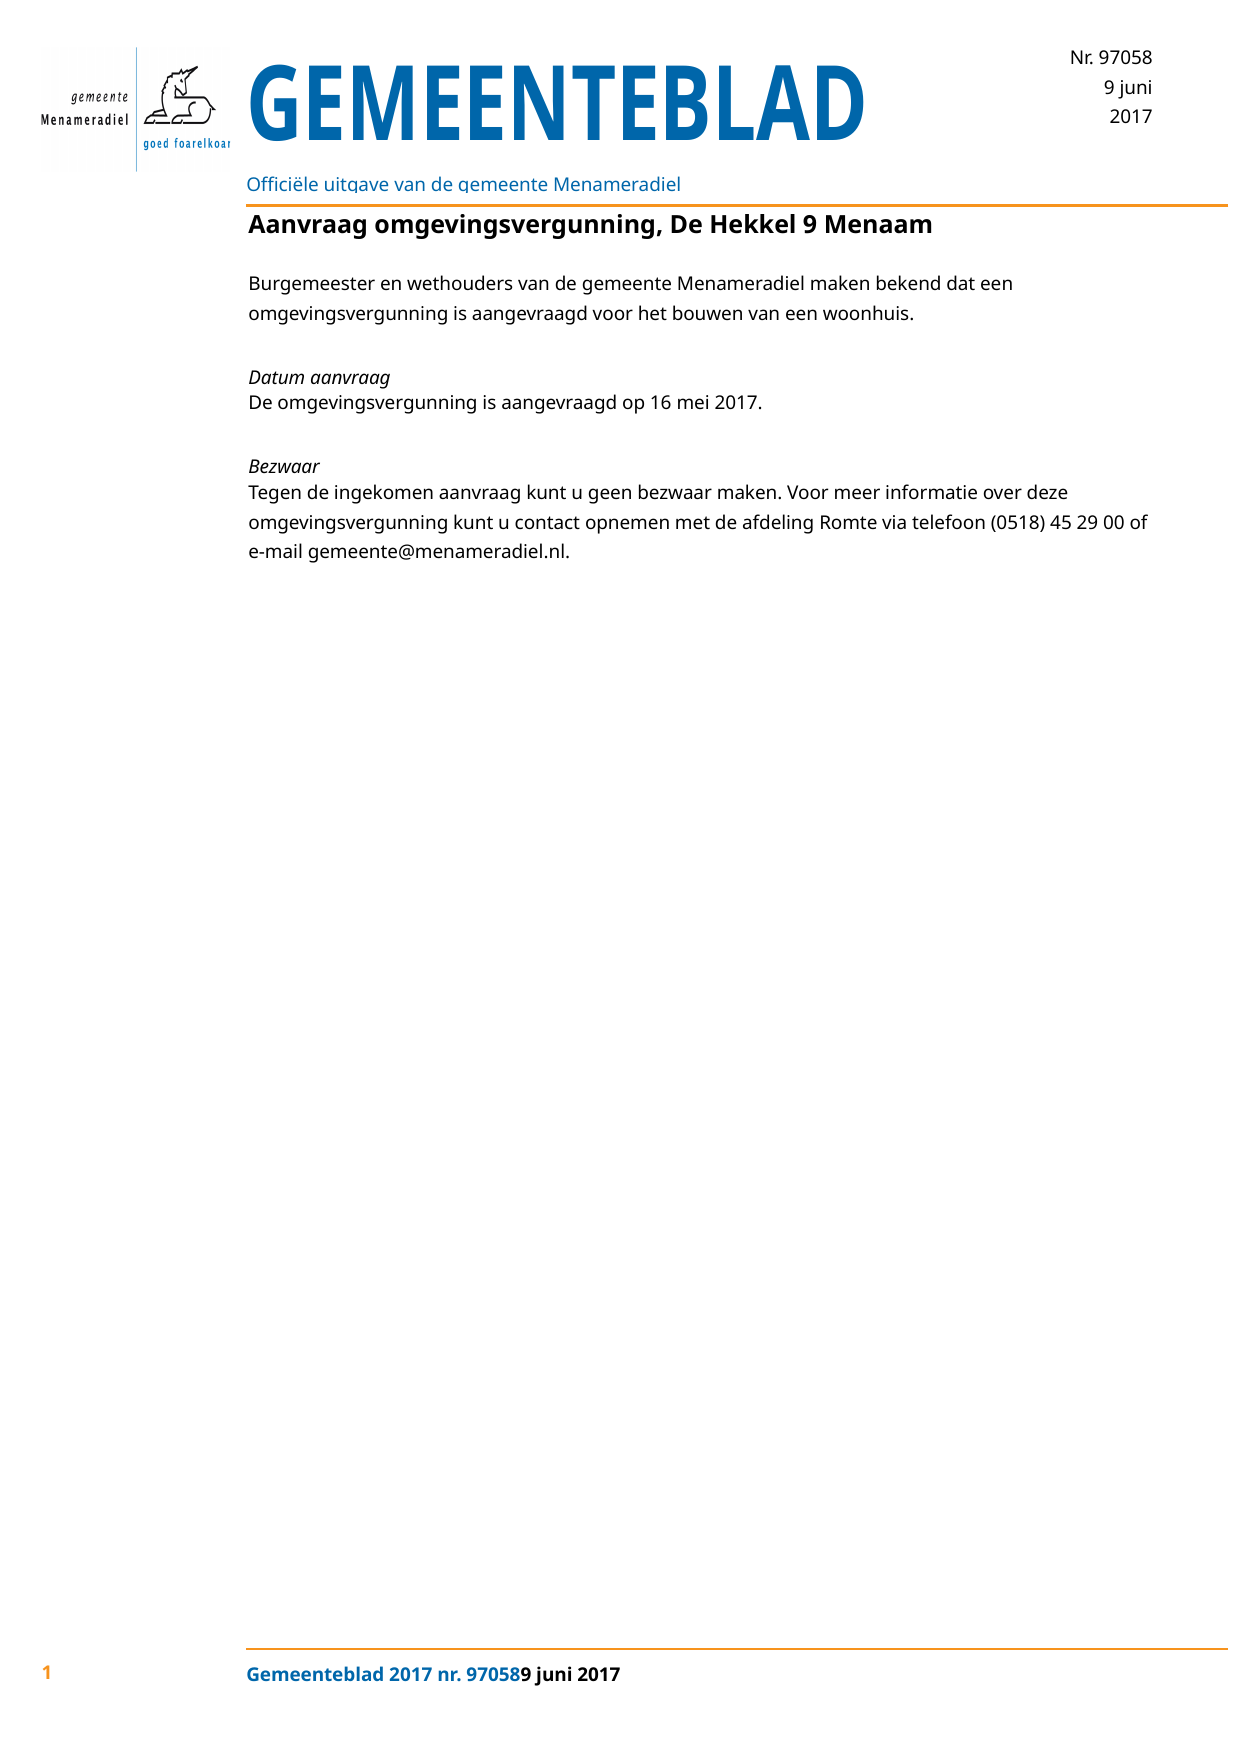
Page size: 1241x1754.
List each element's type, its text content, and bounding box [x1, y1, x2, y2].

picture [41, 47, 231, 172]
text Datum aanvraag [248, 364, 1152, 389]
text Bezwaar [248, 453, 1152, 479]
text Burgemeester en wethouders van de gemeente Menameradiel maken bekend dat een omgevingsvergunning is aangevraagd voor het bouwen van een woonhuis. [248, 270, 1152, 326]
text Aanvraag omgevingsvergunning, De Hekkel 9 Menaam [248, 207, 1152, 241]
text De omgevingsvergunning is aangevraagd op 16 mei 2017. [248, 389, 1152, 415]
text Tegen de ingekomen aanvraag kunt u geen bezwaar maken. Voor meer informatie over deze omgevingsvergunning kunt u contact opnemen met de afdeling Romte via telefoon (0518) 45 29 00 of e-mail gemeente@menameradiel.nl. [248, 479, 1152, 564]
